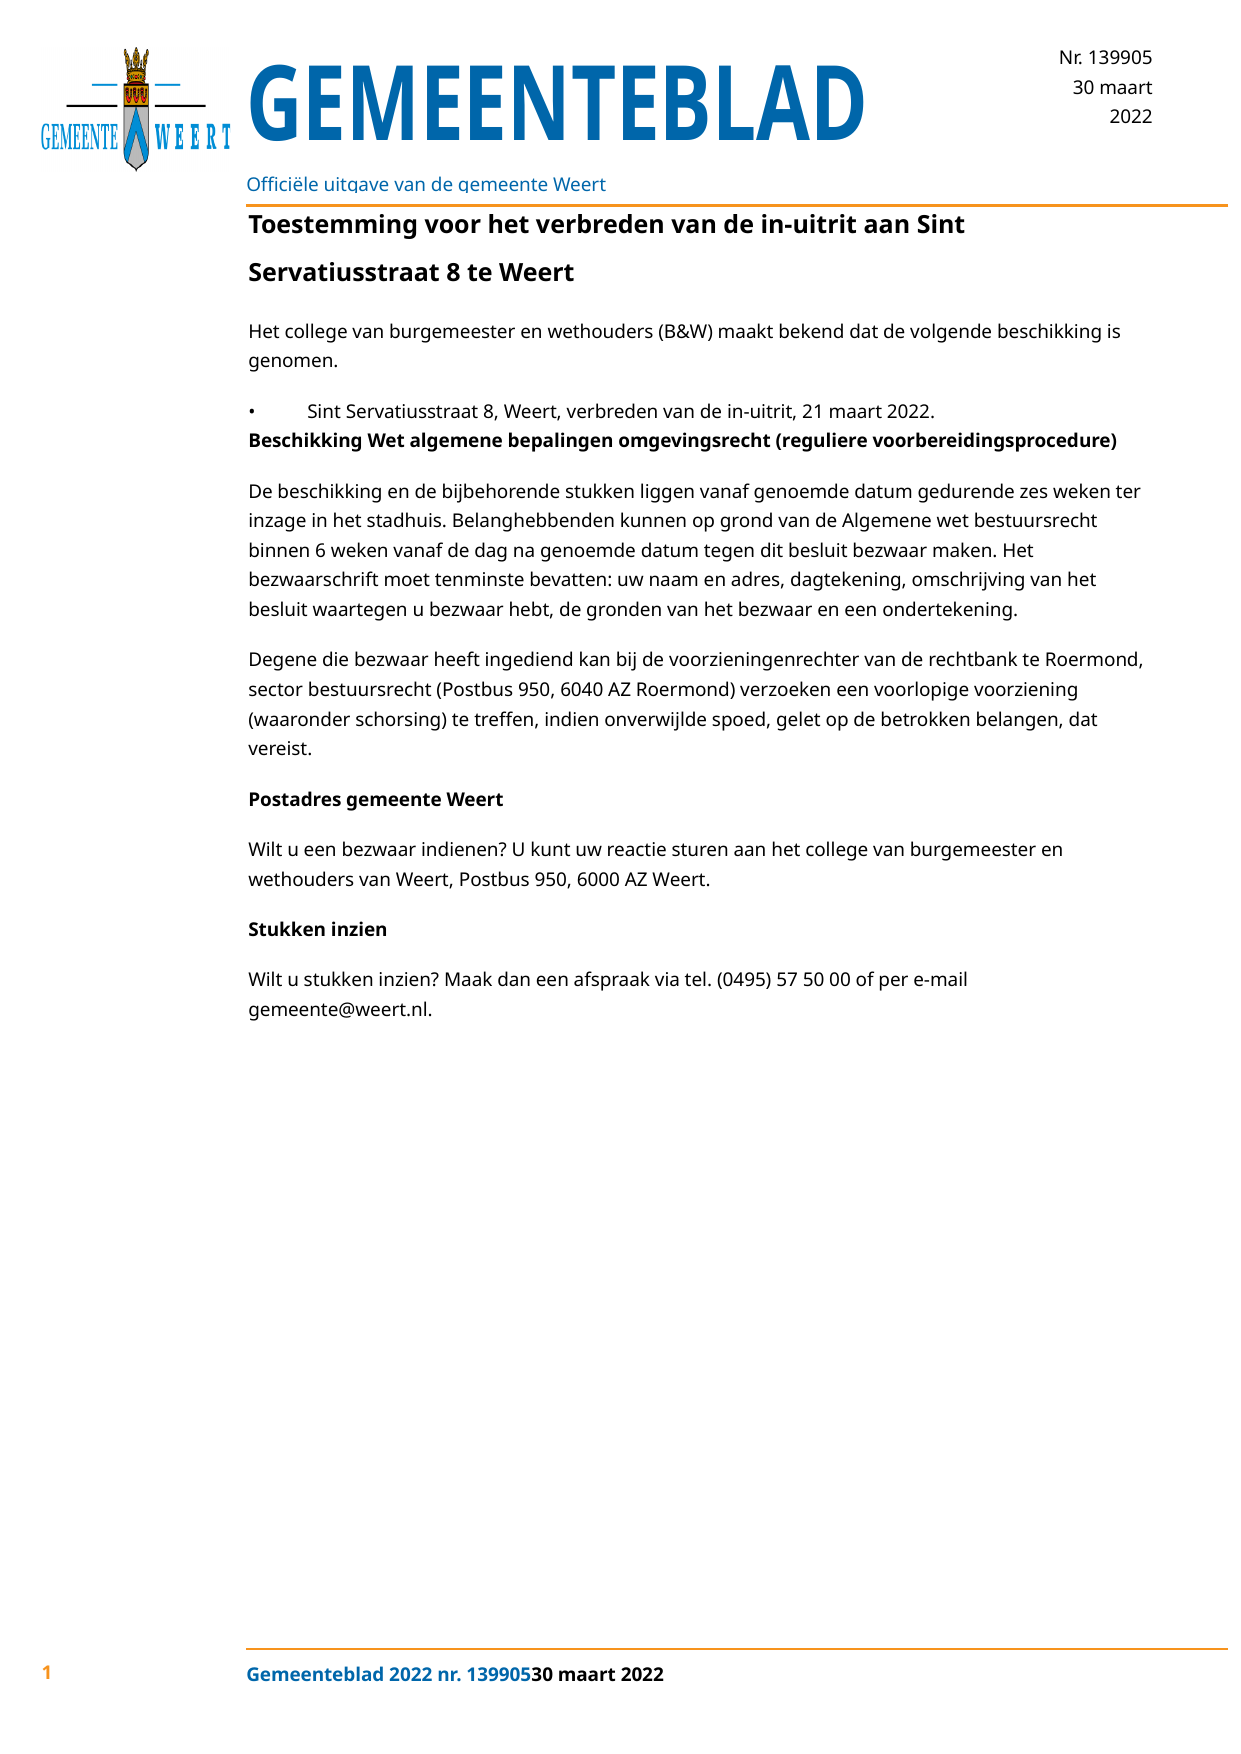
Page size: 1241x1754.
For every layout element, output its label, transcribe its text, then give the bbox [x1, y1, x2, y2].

text Wilt u een bezwaar indienen? U kunt uw reactie sturen aan het college van burgemeester en wethouders van Weert, Postbus 950, 6000 AZ Weert. [248, 836, 1152, 892]
text Wilt u stukken inzien? Maak dan een afspraak via tel. (0495) 57 50 00 of per e-mail gemeente@weert.nl. [248, 967, 1152, 1022]
list Sint Servatiusstraat 8, Weert, verbreden van de in-uitrit, 21 maart 2022. [248, 398, 1152, 424]
text Beschikking Wet algemene bepalingen omgevingsrecht (reguliere voorbereidingsprocedure) [248, 427, 1152, 453]
text Het college van burgemeester en wethouders (B&W) maakt bekend dat de volgende beschikking is genomen. [248, 318, 1152, 373]
text De beschikking en de bijbehorende stukken liggen vanaf genoemde datum gedurende zes weken ter inzage in het stadhuis. Belanghebbenden kunnen op grond van de Algemene wet bestuursrecht binnen 6 weken vanaf de dag na genoemde datum tegen dit besluit bezwaar maken. Het bezwaarschrift moet tenminste bevatten: uw naam en adres, dagtekening, omschrijving van het besluit waartegen u bezwaar hebt, de gronden van het bezwaar en een ondertekening. [248, 478, 1152, 622]
text Toestemming voor het verbreden van de in-uitrit aan Sint Servatiusstraat 8 te Weert [248, 207, 1152, 288]
text Degene die bezwaar heeft ingediend kan bij de voorzieningenrechter van de rechtbank te Roermond, sector bestuursrecht (Postbus 950, 6040 AZ Roermond) verzoeken een voorlopige voorziening (waaronder schorsing) te treffen, indien onverwijlde spoed, gelet op de betrokken belangen, dat vereist. [248, 647, 1152, 761]
picture [41, 47, 231, 172]
text Postadres gemeente Weert [248, 786, 1152, 812]
text Stukken inzien [248, 916, 1152, 942]
